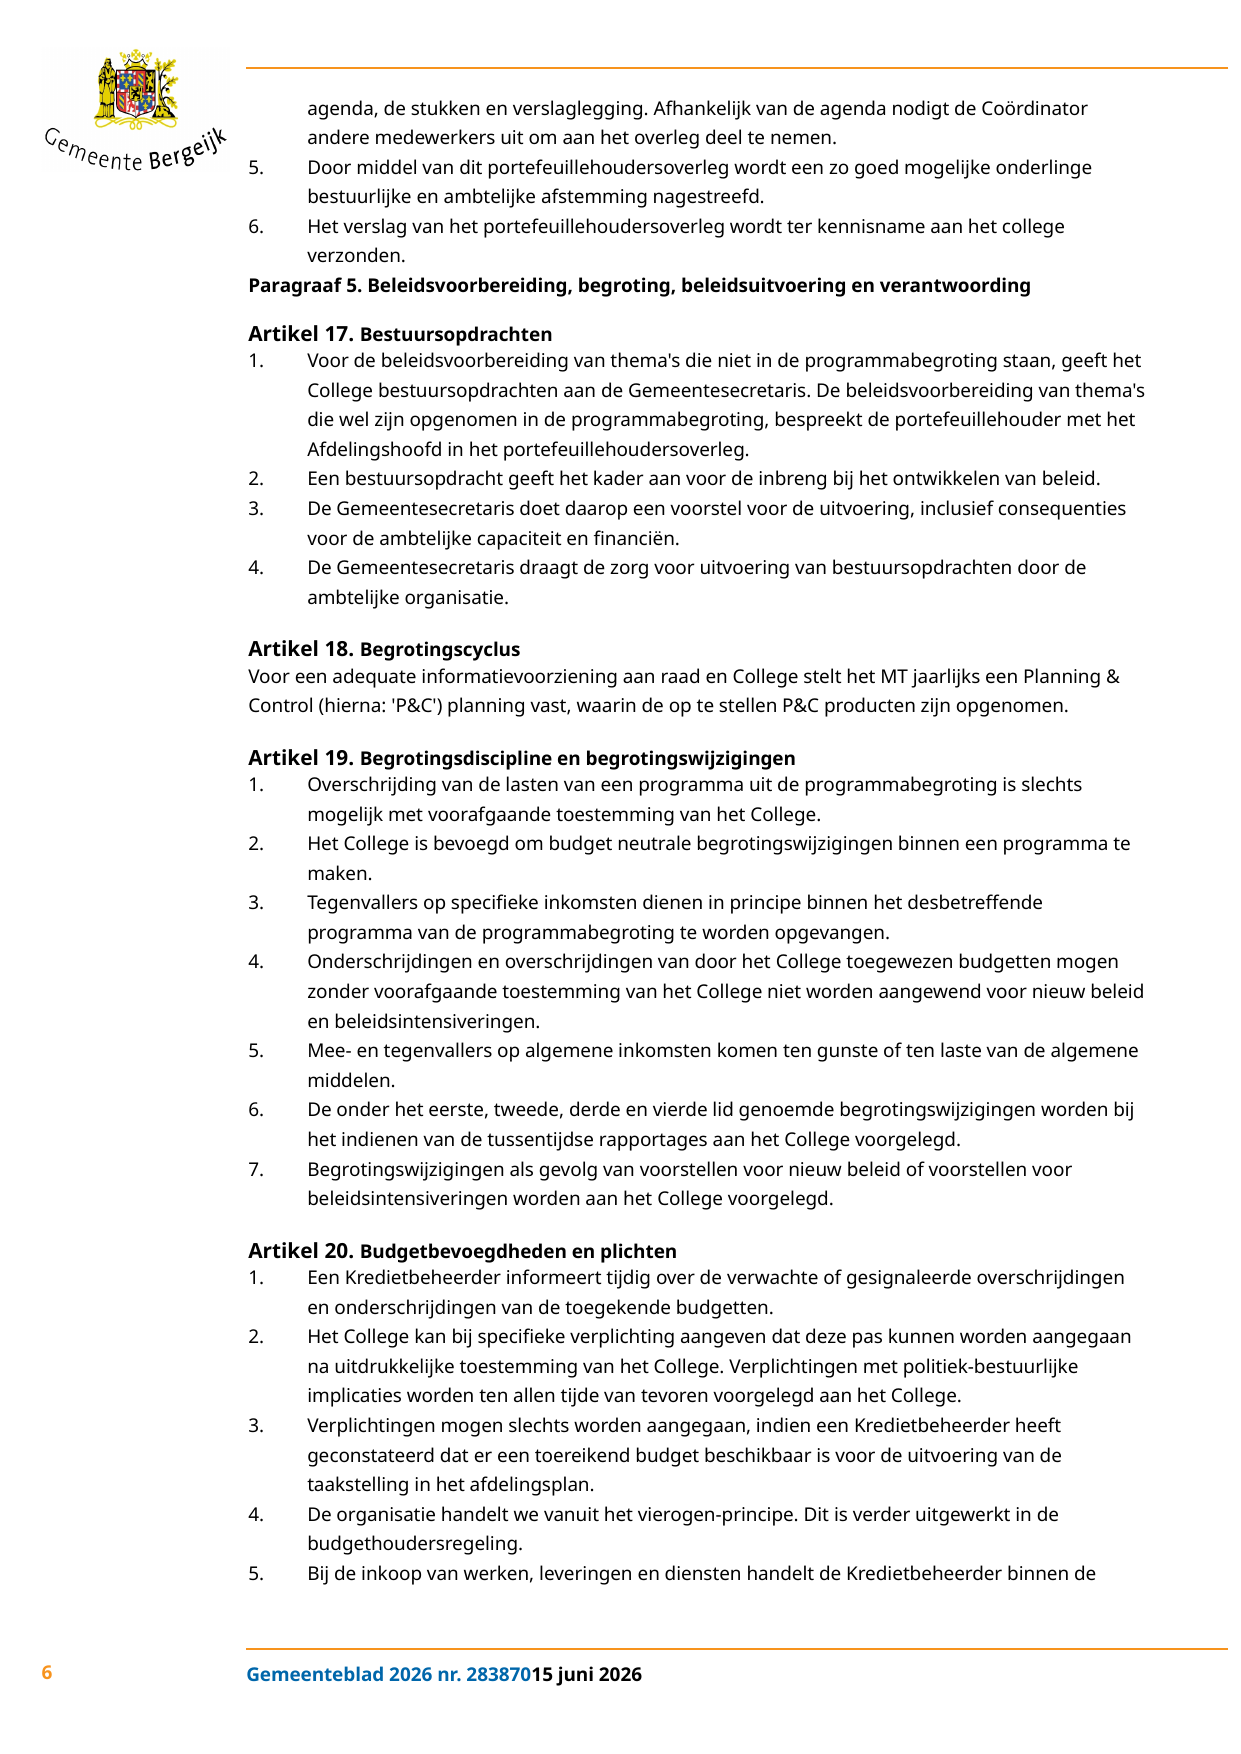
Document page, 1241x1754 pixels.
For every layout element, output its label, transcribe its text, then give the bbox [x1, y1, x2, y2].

list Verplichtingen mogen slechts worden aangegaan, indien een Kredietbeheerder heeft geconstateerd dat er een toereikend budget beschikbaar is voor de uitvoering van de taakstelling in het afdelingsplan. [248, 1412, 1152, 1497]
list Onderschrijdingen en overschrijdingen van door het College toegewezen budgetten mogen zonder voorafgaande toestemming van het College niet worden aangewend voor nieuw beleid en beleidsintensiveringen. [248, 949, 1152, 1034]
list Tegenvallers op specifieke inkomsten dienen in principe binnen het desbetreffende programma van de programmabegroting te worden opgevangen. [248, 889, 1152, 945]
list Mee- en tegenvallers op algemene inkomsten komen ten gunste of ten laste van de algemene middelen. [248, 1037, 1152, 1093]
list Het verslag van het portefeuillehoudersoverleg wordt ter kennisname aan het college verzonden. [248, 213, 1152, 268]
list Een Kredietbeheerder informeert tijdig over de verwachte of gesignaleerde overschrijdingen en onderschrijdingen van de toegekende budgetten. [248, 1264, 1152, 1319]
text Artikel 19. Begrotingsdiscipline en begrotingswijzigingen [248, 743, 1152, 771]
list Het College is bevoegd om budget neutrale begrotingswijzigingen binnen een programma te maken. [248, 830, 1152, 886]
text Artikel 17. Bestuursopdrachten [248, 319, 1152, 347]
text Artikel 18. Begrotingscyclus [248, 634, 1152, 663]
text Paragraaf 5. Beleidsvoorbereiding, begroting, beleidsuitvoering en verantwoording [248, 272, 1152, 298]
list Een bestuursopdracht geeft het kader aan voor de inbreng bij het ontwikkelen van beleid. [248, 466, 1152, 491]
list De Gemeentesecretaris draagt de zorg voor uitvoering van bestuursopdrachten door de ambtelijke organisatie. [248, 554, 1152, 610]
list Het College kan bij specifieke verplichting aangeven dat deze pas kunnen worden aangegaan na uitdrukkelijke toestemming van het College. Verplichtingen met politiek-bestuurlijke implicaties worden ten allen tijde van tevoren voorgelegd aan het College. [248, 1323, 1152, 1408]
list Door middel van dit portefeuillehoudersoverleg wordt een zo goed mogelijke onderlinge bestuurlijke en ambtelijke afstemming nagestreefd. [248, 154, 1152, 209]
list De onder het eerste, tweede, derde en vierde lid genoemde begrotingswijzigingen worden bij het indienen van de tussentijdse rapportages aan het College voorgelegd. [248, 1097, 1152, 1152]
picture [41, 47, 231, 172]
list Voor de beleidsvoorbereiding van thema's die niet in de programmabegroting staan, geeft het College bestuursopdrachten aan de Gemeentesecretaris. De beleidsvoorbereiding van thema's die wel zijn opgenomen in de programmabegroting, bespreekt de portefeuillehouder met het Afdelingshoofd in het portefeuillehoudersoverleg. [248, 347, 1152, 462]
list Bij de inkoop van werken, leveringen en diensten handelt de Kredietbeheerder binnen de [248, 1560, 1152, 1586]
list De Gemeentesecretaris doet daarop een voorstel voor de uitvoering, inclusief consequenties voor de ambtelijke capaciteit en financiën. [248, 495, 1152, 551]
text Voor een adequate informatievoorziening aan raad en College stelt het MT jaarlijks een Planning & Control (hierna: 'P&C') planning vast, waarin de op te stellen P&C producten zijn opgenomen. [248, 663, 1152, 718]
list Begrotingswijzigingen als gevolg van voorstellen voor nieuw beleid of voorstellen voor beleidsintensiveringen worden aan het College voorgelegd. [248, 1156, 1152, 1211]
text Artikel 20. Budgetbevoegdheden en plichten [248, 1236, 1152, 1264]
list De organisatie handelt we vanuit het vierogen-principe. Dit is verder uitgewerkt in de budgethoudersregeling. [248, 1501, 1152, 1556]
list Overschrijding van de lasten van een programma uit de programmabegroting is slechts mogelijk met voorafgaande toestemming van het College. [248, 771, 1152, 827]
list agenda, de stukken en verslaglegging. Afhankelijk van de agenda nodigt de Coördinator andere medewerkers uit om aan het overleg deel te nemen. [248, 95, 1152, 150]
